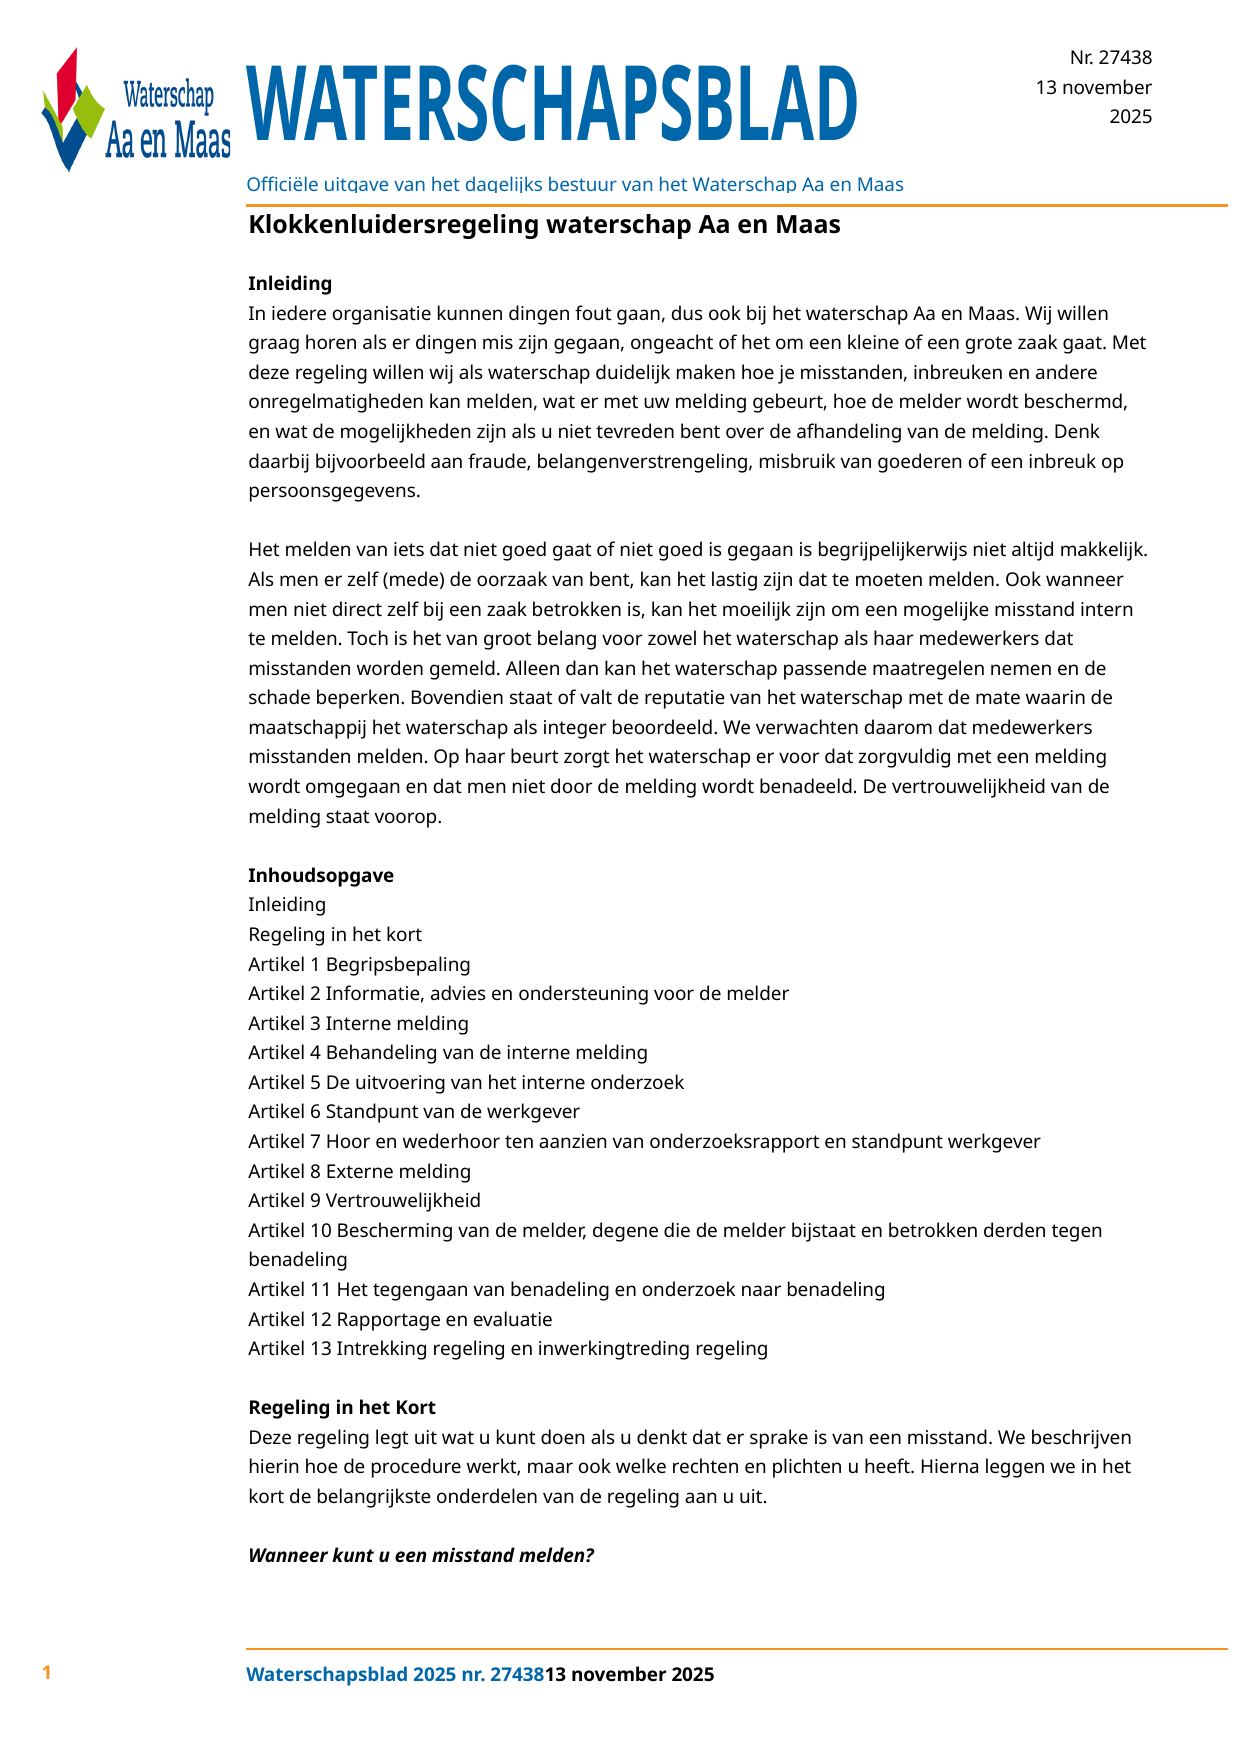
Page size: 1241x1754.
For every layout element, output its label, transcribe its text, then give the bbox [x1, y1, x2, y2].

text In iedere organisatie kunnen dingen fout gaan, dus ook bij het waterschap Aa en Maas. Wij willen graag horen als er dingen mis zijn gegaan, ongeacht of het om een kleine of een grote zaak gaat. Met deze regeling willen wij als waterschap duidelijk maken hoe je misstanden, inbreuken en andere onregelmatigheden kan melden, wat er met uw melding gebeurt, hoe de melder wordt beschermd, en wat de mogelijkheden zijn als u niet tevreden bent over de afhandeling van de melding. Denk daarbij bijvoorbeeld aan fraude, belangenverstrengeling, misbruik van goederen of een inbreuk op persoonsgegevens. [248, 300, 1152, 503]
text Artikel 12 Rapportage en evaluatie [248, 1306, 1152, 1331]
text Inleiding [248, 892, 1152, 917]
text Inhoudsopgave [248, 862, 1152, 888]
text Klokkenluidersregeling waterschap Aa en Maas [248, 207, 1152, 241]
text Artikel 8 Externe melding [248, 1158, 1152, 1183]
text Artikel 6 Standpunt van de werkgever [248, 1099, 1152, 1124]
text Het melden van iets dat niet goed gaat of niet goed is gegaan is begrijpelijkerwijs niet altijd makkelijk. Als men er zelf (mede) de oorzaak van bent, kan het lastig zijn dat te moeten melden. Ook wanneer men niet direct zelf bij een zaak betrokken is, kan het moeilijk zijn om een mogelijke misstand intern te melden. Toch is het van groot belang voor zowel het waterschap als haar medewerkers dat misstanden worden gemeld. Alleen dan kan het waterschap passende maatregelen nemen en de schade beperken. Bovendien staat of valt de reputatie van het waterschap met de mate waarin de maatschappij het waterschap als integer beoordeeld. We verwachten daarom dat medewerkers misstanden melden. Op haar beurt zorgt het waterschap er voor dat zorgvuldig met een melding wordt omgegaan en dat men niet door de melding wordt benadeeld. De vertrouwelijkheid van de melding staat voorop. [248, 537, 1152, 828]
text Artikel 11 Het tegengaan van benadeling en onderzoek naar benadeling [248, 1276, 1152, 1302]
text Artikel 13 Intrekking regeling en inwerkingtreding regeling [248, 1335, 1152, 1361]
text Artikel 9 Vertrouwelijkheid [248, 1187, 1152, 1213]
text Artikel 5 De uitvoering van het interne onderzoek [248, 1069, 1152, 1095]
picture [41, 47, 231, 172]
text Artikel 10 Bescherming van de melder, degene die de melder bijstaat en betrokken derden tegen benadeling [248, 1217, 1152, 1272]
text Inleiding [248, 270, 1152, 296]
text Wanneer kunt u een misstand melden? [248, 1542, 1152, 1568]
text Regeling in het Kort [248, 1394, 1152, 1420]
text Regeling in het kort [248, 921, 1152, 947]
text Artikel 4 Behandeling van de interne melding [248, 1039, 1152, 1065]
text Artikel 7 Hoor en wederhoor ten aanzien van onderzoeksrapport en standpunt werkgever [248, 1128, 1152, 1154]
text Artikel 2 Informatie, advies en ondersteuning voor de melder [248, 980, 1152, 1006]
text Deze regeling legt uit wat u kunt doen als u denkt dat er sprake is van een misstand. We beschrijven hierin hoe de procedure werkt, maar ook welke rechten en plichten u heeft. Hierna leggen we in het kort de belangrijkste onderdelen van de regeling aan u uit. [248, 1424, 1152, 1509]
text Artikel 3 Interne melding [248, 1010, 1152, 1036]
text Artikel 1 Begripsbepaling [248, 951, 1152, 976]
